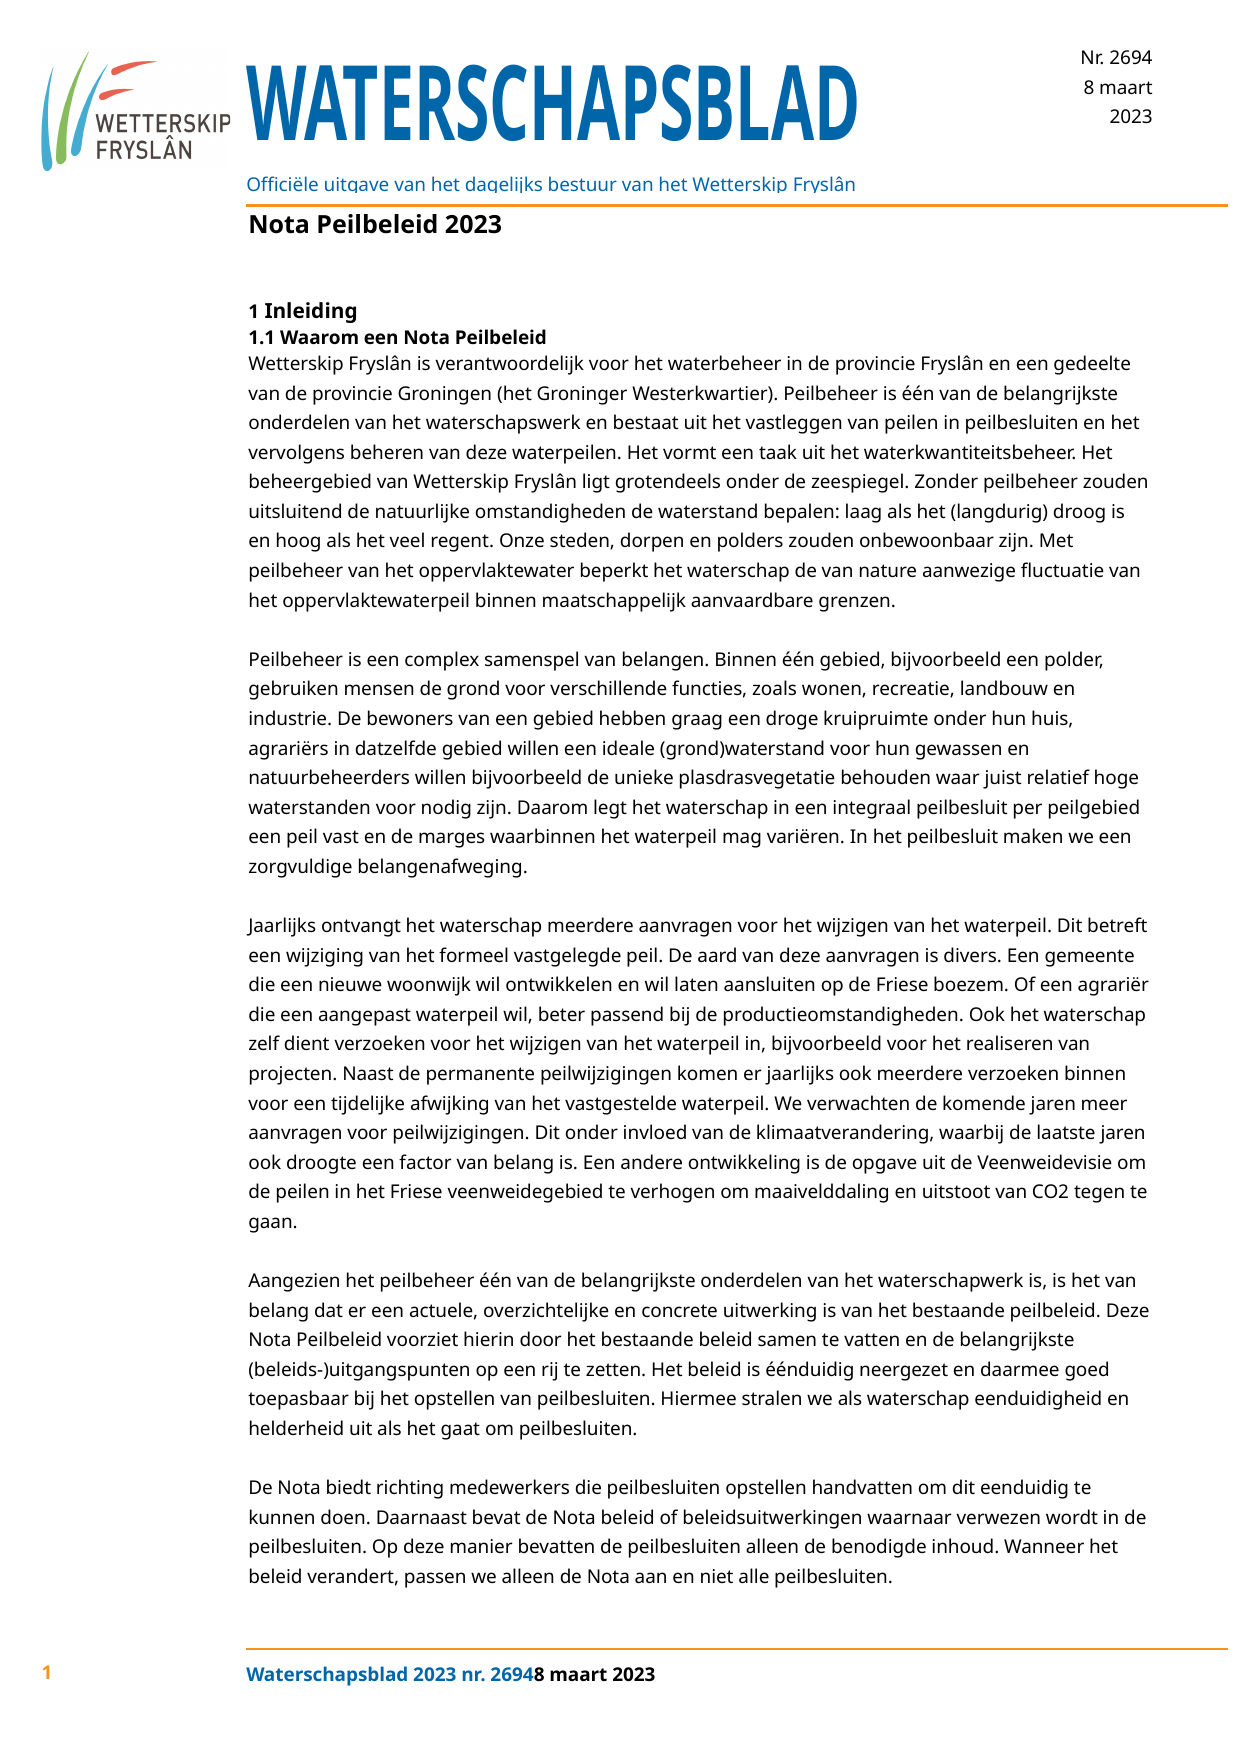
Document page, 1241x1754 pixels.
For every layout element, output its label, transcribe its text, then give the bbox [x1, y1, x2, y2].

picture [41, 47, 231, 172]
text Nota Peilbeleid 2023 [248, 207, 1152, 241]
text Aangezien het peilbeheer één van de belangrijkste onderdelen van het waterschapwerk is, is het van belang dat er een actuele, overzichtelijke en concrete uitwerking is van het bestaande peilbeleid. Deze Nota Peilbeleid voorziet hierin door het bestaande beleid samen te vatten en de belangrijkste (beleids-)uitgangspunten op een rij te zetten. Het beleid is éénduidig neergezet en daarmee goed toepasbaar bij het opstellen van peilbesluiten. Hiermee stralen we als waterschap eenduidigheid en helderheid uit als het gaat om peilbesluiten. [248, 1267, 1152, 1441]
text 1 Inleiding [248, 296, 1152, 324]
text De Nota biedt richting medewerkers die peilbesluiten opstellen handvatten om dit eenduidig te kunnen doen. Daarnaast bevat de Nota beleid of beleidsuitwerkingen waarnaar verwezen wordt in de peilbesluiten. Op deze manier bevatten de peilbesluiten alleen de benodigde inhoud. Wanneer het beleid verandert, passen we alleen de Nota aan en niet alle peilbesluiten. [248, 1474, 1152, 1589]
text Jaarlijks ontvangt het waterschap meerdere aanvragen voor het wijzigen van het waterpeil. Dit betreft een wijziging van het formeel vastgelegde peil. De aard van deze aanvragen is divers. Een gemeente die een nieuwe woonwijk wil ontwikkelen en wil laten aansluiten op de Friese boezem. Of een agrariër die een aangepast waterpeil wil, beter passend bij de productieomstandigheden. Ook het waterschap zelf dient verzoeken voor het wijzigen van het waterpeil in, bijvoorbeeld voor het realiseren van projecten. Naast de permanente peilwijzigingen komen er jaarlijks ook meerdere verzoeken binnen voor een tijdelijke afwijking van het vastgestelde waterpeil. We verwachten de komende jaren meer aanvragen voor peilwijzigingen. Dit onder invloed van de klimaatverandering, waarbij de laatste jaren ook droogte een factor van belang is. Een andere ontwikkeling is de opgave uit de Veenweidevisie om de peilen in het Friese veenweidegebied te verhogen om maaivelddaling en uitstoot van CO2 tegen te gaan. [248, 912, 1152, 1234]
text Wetterskip Fryslân is verantwoordelijk voor het waterbeheer in de provincie Fryslân en een gedeelte van de provincie Groningen (het Groninger Westerkwartier). Peilbeheer is één van de belangrijkste onderdelen van het waterschapswerk en bestaat uit het vastleggen van peilen in peilbesluiten en het vervolgens beheren van deze waterpeilen. Het vormt een taak uit het waterkwantiteitsbeheer. Het beheergebied van Wetterskip Fryslân ligt grotendeels onder de zeespiegel. Zonder peilbeheer zouden uitsluitend de natuurlijke omstandigheden de waterstand bepalen: laag als het (langdurig) droog is en hoog als het veel regent. Onze steden, dorpen en polders zouden onbewoonbaar zijn. Met peilbeheer van het oppervlaktewater beperkt het waterschap de van nature aanwezige fluctuatie van het oppervlaktewaterpeil binnen maatschappelijk aanvaardbare grenzen. [248, 350, 1152, 613]
text Peilbeheer is een complex samenspel van belangen. Binnen één gebied, bijvoorbeeld een polder, gebruiken mensen de grond voor verschillende functies, zoals wonen, recreatie, landbouw en industrie. De bewoners van een gebied hebben graag een droge kruipruimte onder hun huis, agrariërs in datzelfde gebied willen een ideale (grond)waterstand voor hun gewassen en natuurbeheerders willen bijvoorbeeld de unieke plasdrasvegetatie behouden waar juist relatief hoge waterstanden voor nodig zijn. Daarom legt het waterschap in een integraal peilbesluit per peilgebied een peil vast en de marges waarbinnen het waterpeil mag variëren. In het peilbesluit maken we een zorgvuldige belangenafweging. [248, 646, 1152, 879]
text 1.1 Waarom een Nota Peilbeleid [248, 324, 1152, 350]
